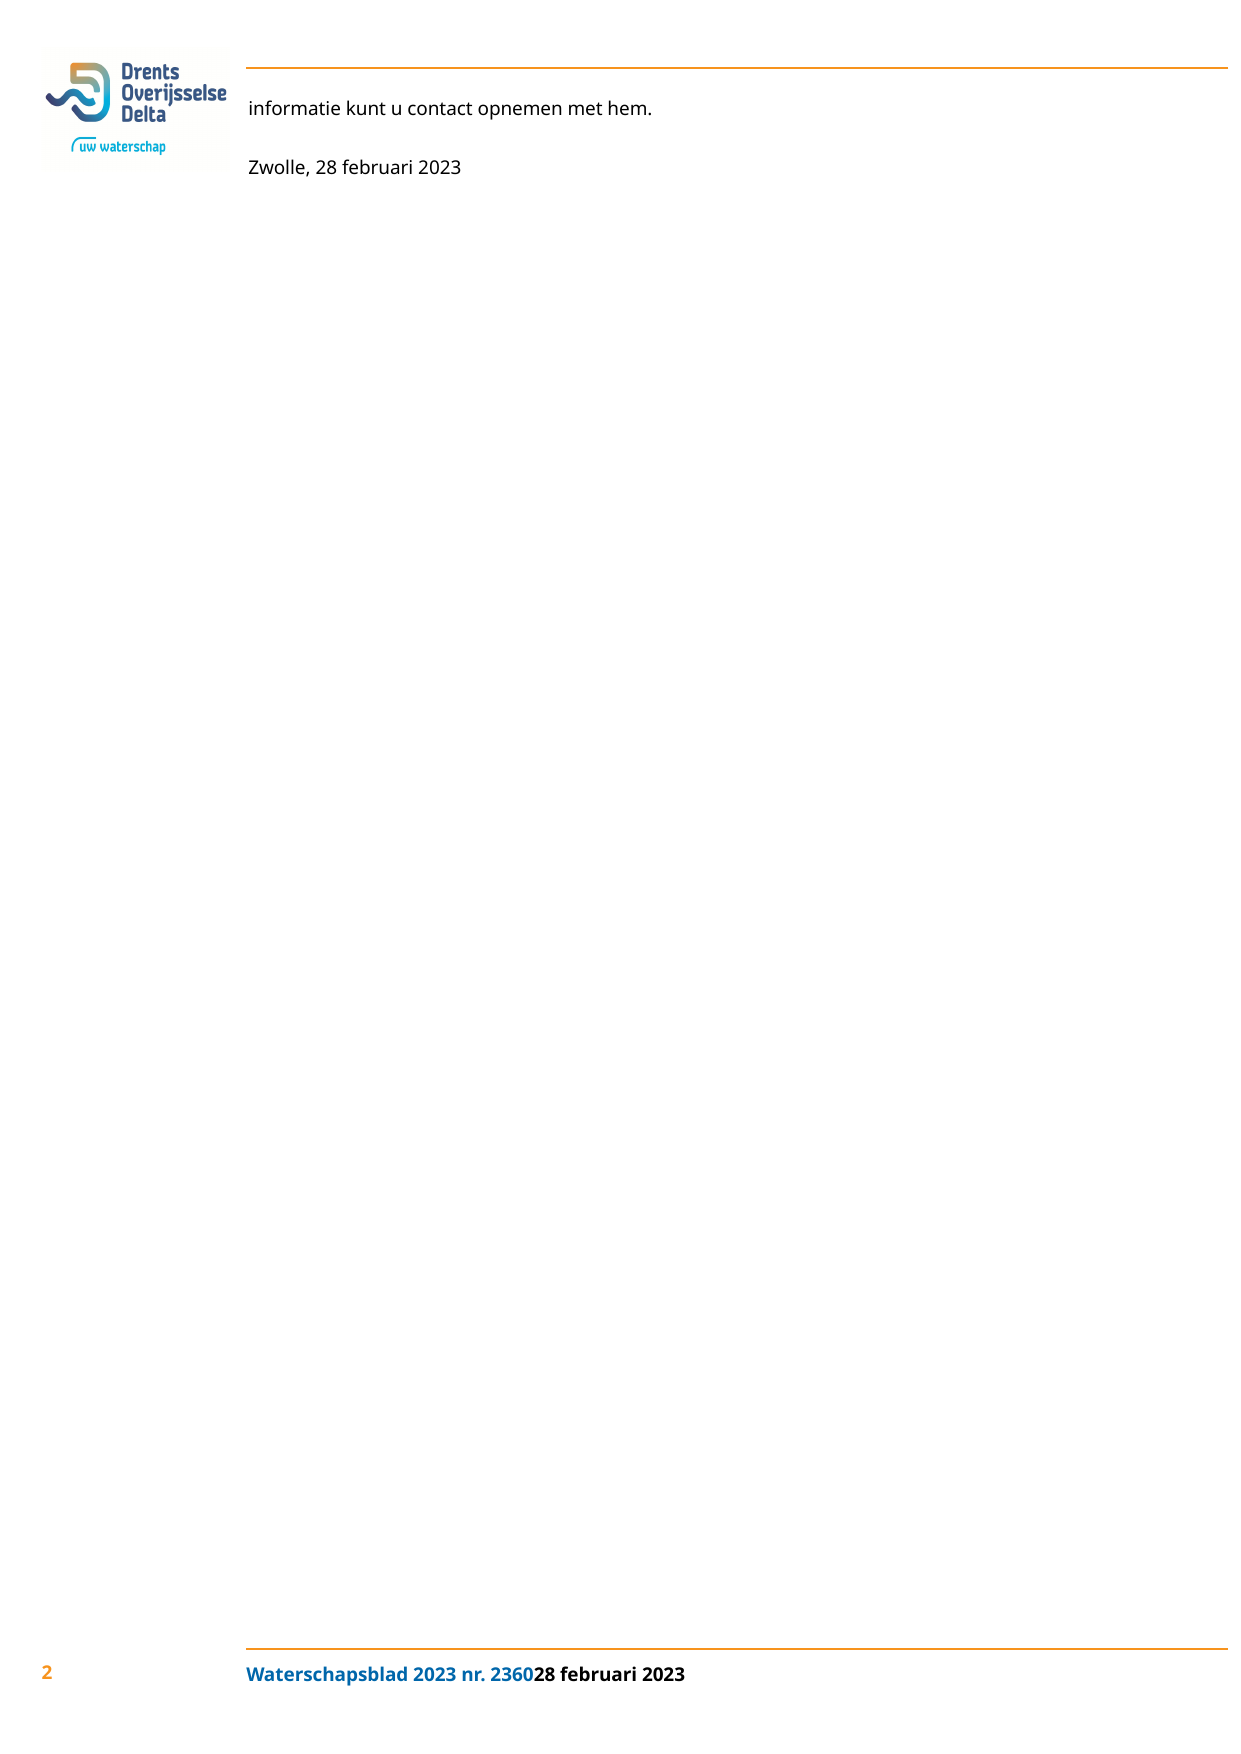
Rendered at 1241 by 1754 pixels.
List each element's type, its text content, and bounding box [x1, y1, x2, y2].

text informatie kunt u contact opnemen met hem. [248, 95, 1152, 121]
picture [41, 47, 231, 172]
text Zwolle, 28 februari 2023 [248, 154, 1152, 180]
